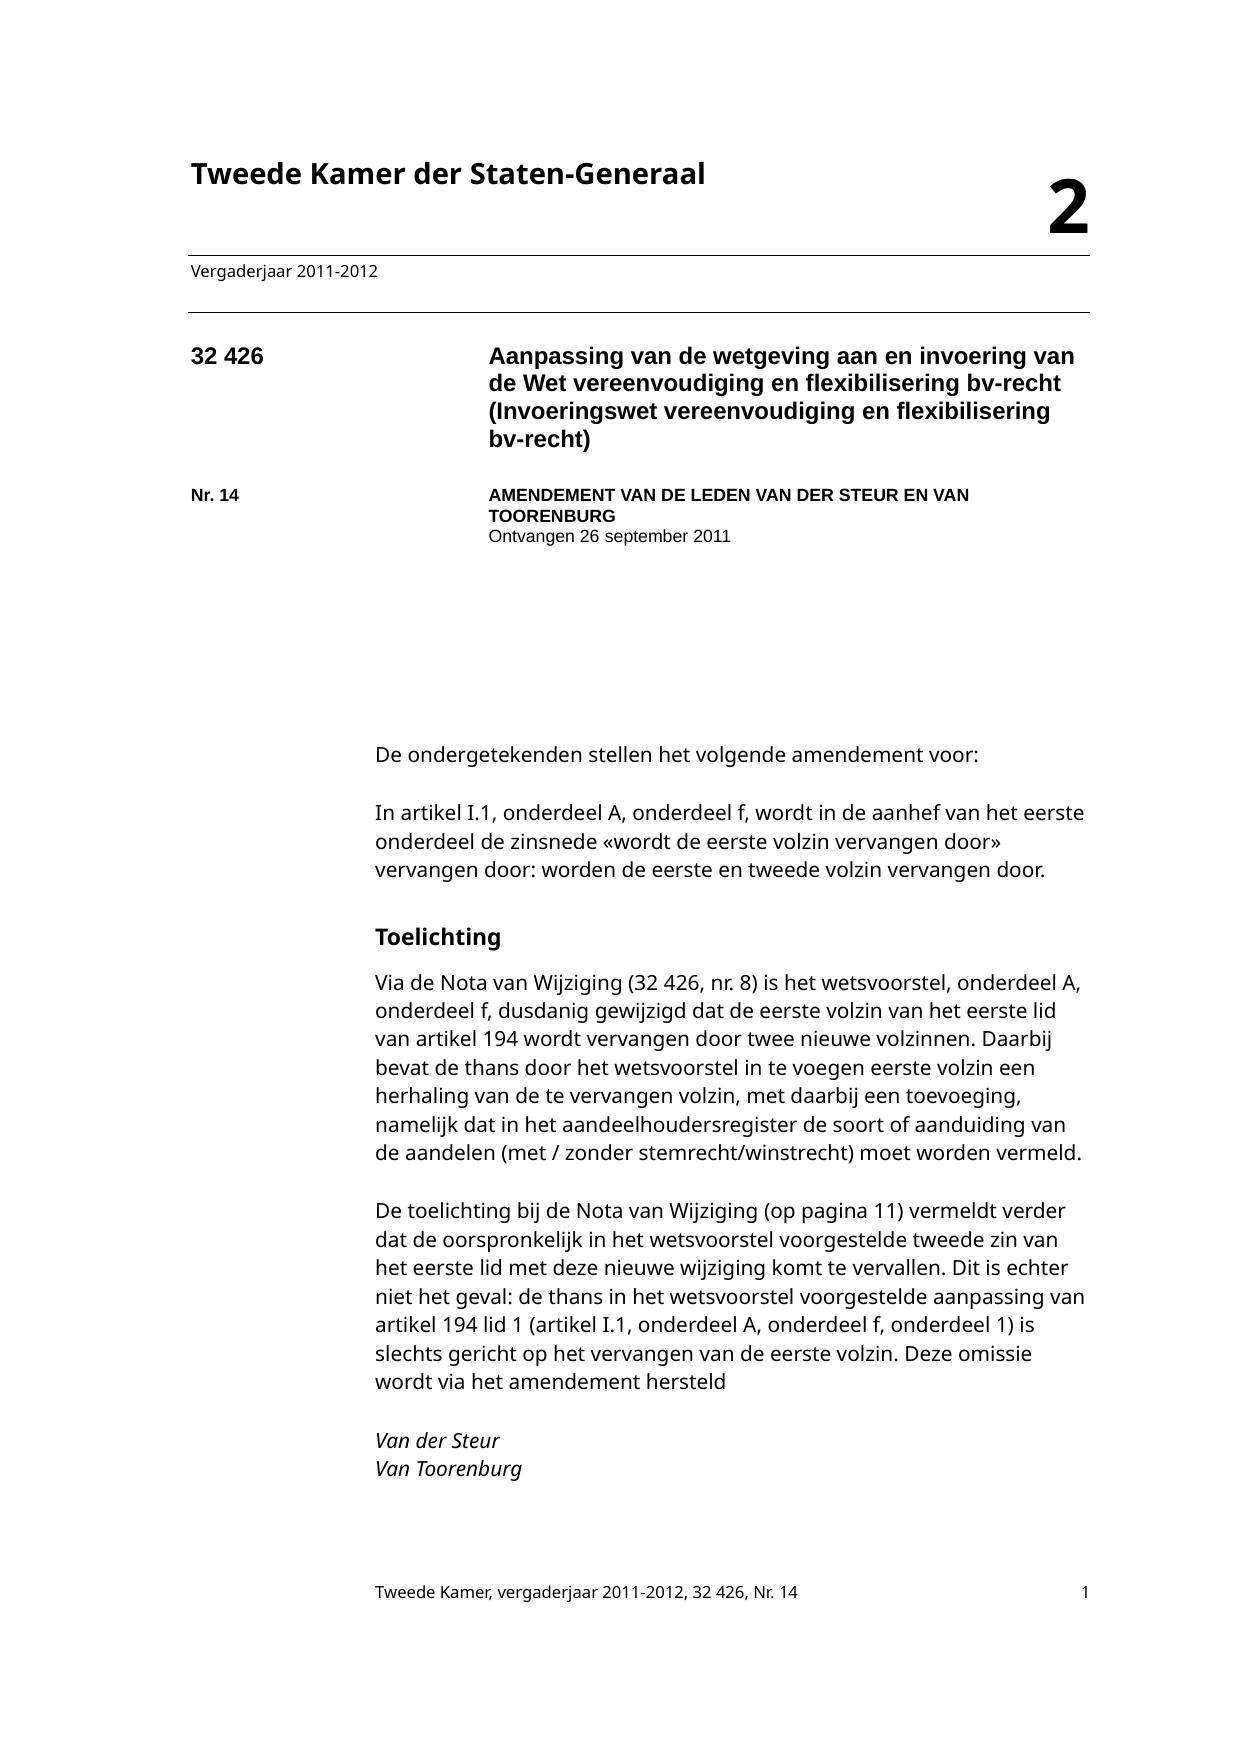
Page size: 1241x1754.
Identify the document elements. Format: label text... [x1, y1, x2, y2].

table_header 2 [910, 150, 1090, 255]
table_cell [188, 313, 485, 339]
table_cell 32 426 [188, 339, 485, 482]
table_cell Vergaderjaar 2011-2012 [188, 256, 485, 312]
table_cell Nr. 14 [188, 482, 485, 622]
text Van der Steur [375, 1426, 1090, 1454]
text In artikel I.1, onderdeel A, onderdeel f, wordt in de aanhef van het eerste onderdeel de zinsnede «wordt de eerste volzin vervangen door» vervangen door: worden de eerste en tweede volzin vervangen door. [375, 798, 1090, 884]
table_cell [485, 256, 1090, 312]
text Van Toorenburg [375, 1454, 1090, 1483]
table_cell AMENDEMENT VAN DE LEDEN VAN DER STEUR EN VAN TOORENBURG Ontvangen 26 september 2011 [485, 482, 1090, 622]
table_header Tweede Kamer der Staten-Generaal [188, 150, 909, 255]
table_cell Aanpassing van de wetgeving aan en invoering van de Wet vereenvoudiging en flexibilisering bv-recht (Invoeringswet vereenvoudiging en flexibilisering bv-recht) [485, 339, 1090, 482]
subtitle Toelichting [375, 921, 1090, 953]
text Via de Nota van Wijziging (32 426, nr. 8) is het wetsvoorstel, onderdeel A, onderdeel f, dusdanig gewijzigd dat de eerste volzin van het eerste lid van artikel 194 wordt vervangen door twee nieuwe volzinnen. Daarbij bevat de thans door het wetsvoorstel in te voegen eerste volzin een herhaling van de te vervangen volzin, met daarbij een toevoeging, namelijk dat in het aandeelhoudersregister de soort of aanduiding van de aandelen (met / zonder stemrecht/winstrecht) moet worden vermeld. [375, 968, 1090, 1167]
table_cell [485, 313, 1090, 339]
text De ondergetekenden stellen het volgende amendement voor: [375, 740, 1090, 768]
text De toelichting bij de Nota van Wijziging (op pagina 11) vermeldt verder dat de oorspronkelijk in het wetsvoorstel voorgestelde tweede zin van het eerste lid met deze nieuwe wijziging komt te vervallen. Dit is echter niet het geval: de thans in het wetsvoorstel voorgestelde aanpassing van artikel 194 lid 1 (artikel I.1, onderdeel A, onderdeel f, onderdeel 1) is slechts gericht op het vervangen van de eerste volzin. Deze omissie wordt via het amendement hersteld [375, 1197, 1090, 1396]
